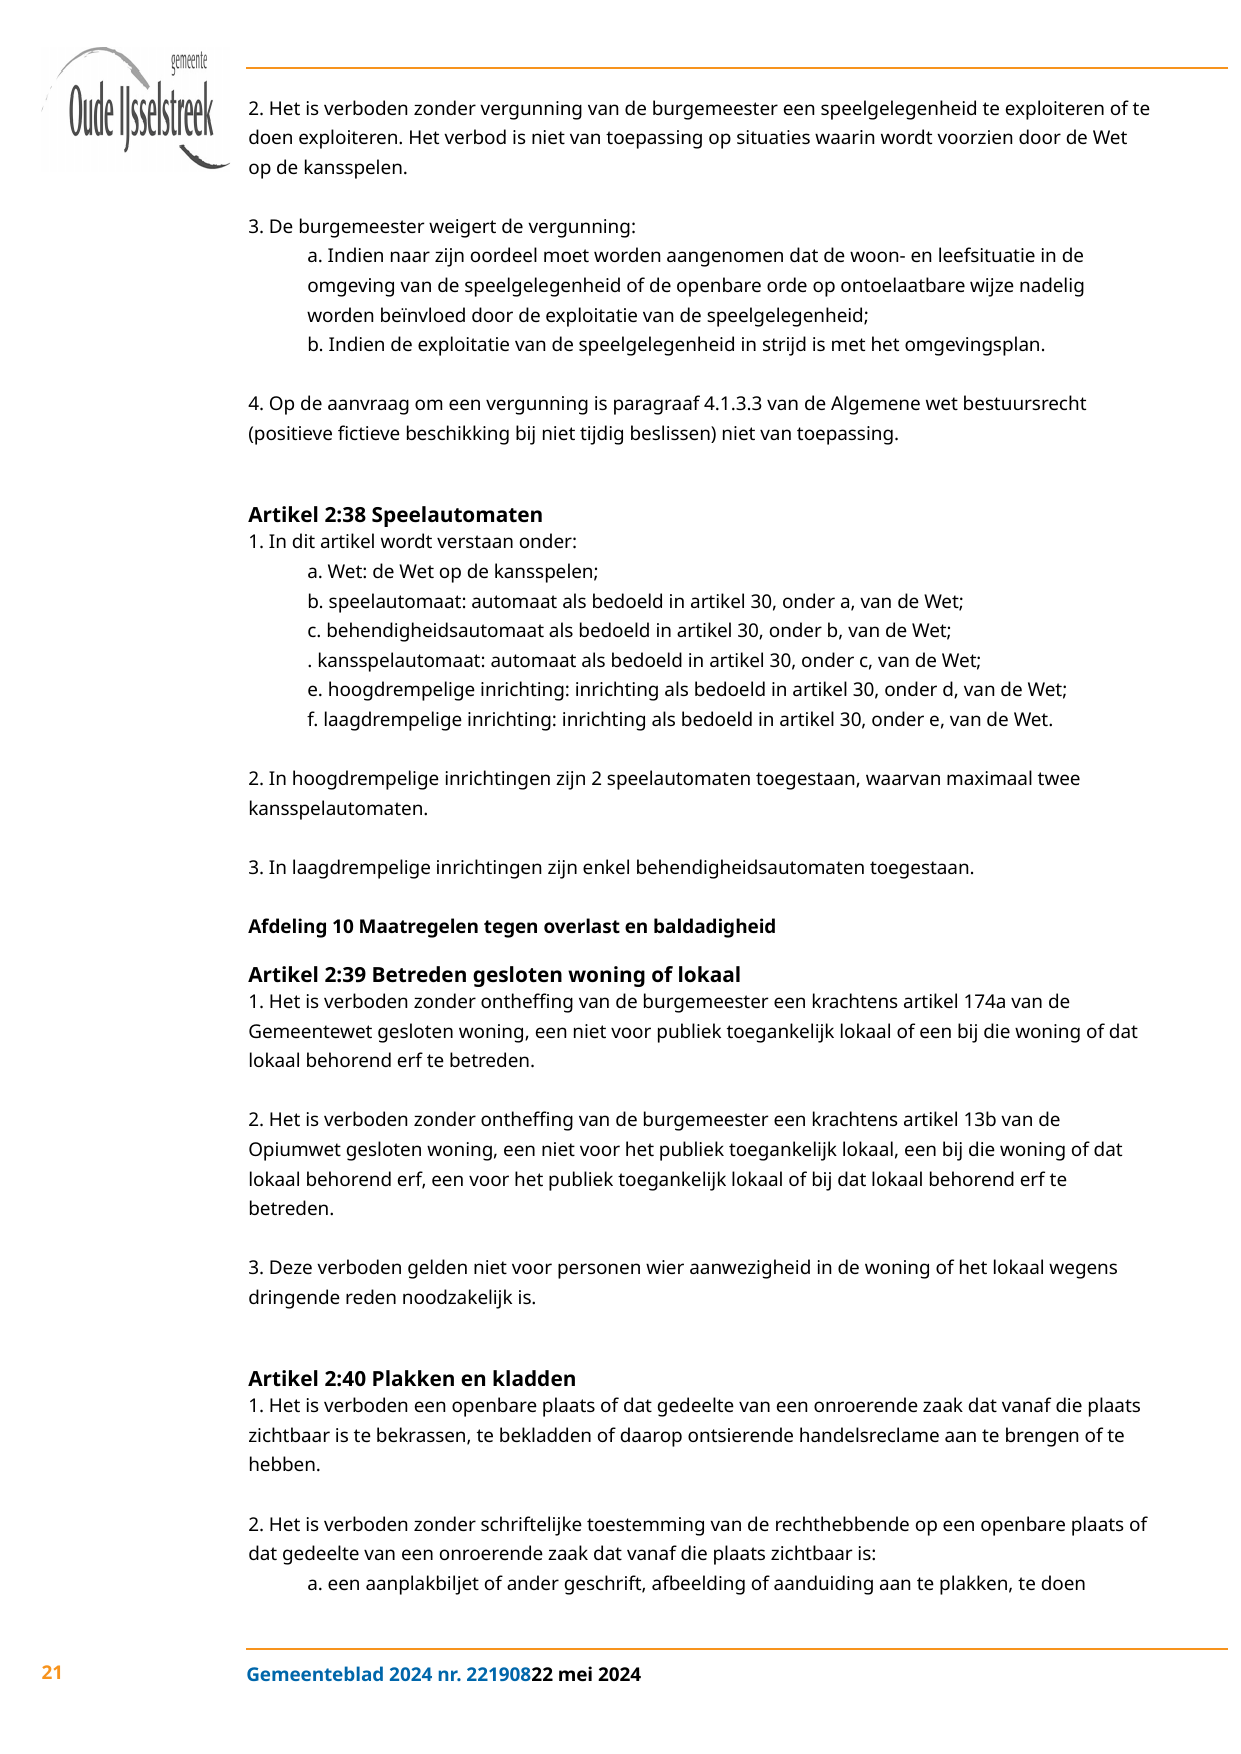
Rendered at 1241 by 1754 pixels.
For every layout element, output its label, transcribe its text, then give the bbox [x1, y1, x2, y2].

list c. behendigheidsautomaat als bedoeld in artikel 30, onder b, van de Wet; [248, 617, 1152, 643]
text 1. Het is verboden zonder ontheffing van de burgemeester een krachtens artikel 174a van de Gemeentewet gesloten woning, een niet voor publiek toegankelijk lokaal of een bij die woning of dat lokaal behorend erf te betreden. [248, 988, 1152, 1073]
list a. een aanplakbiljet of ander geschrift, afbeelding of aanduiding aan te plakken, te doen [248, 1570, 1152, 1596]
text Artikel 2:39 Betreden gesloten woning of lokaal [248, 960, 1152, 988]
list f. laagdrempelige inrichting: inrichting als bedoeld in artikel 30, onder e, van de Wet. [248, 706, 1152, 732]
picture [41, 47, 231, 172]
text 3. De burgemeester weigert de vergunning: [248, 213, 1152, 239]
text Afdeling 10 Maatregelen tegen overlast en baldadigheid [248, 913, 1152, 939]
list a. Indien naar zijn oordeel moet worden aangenomen dat de woon- en leefsituatie in de omgeving van de speelgelegenheid of de openbare orde op ontoelaatbare wijze nadelig worden beïnvloed door de exploitatie van de speelgelegenheid; [248, 243, 1152, 328]
text 2. In hoogdrempelige inrichtingen zijn 2 speelautomaten toegestaan, waarvan maximaal twee kansspelautomaten. [248, 765, 1152, 821]
text 2. Het is verboden zonder schriftelijke toestemming van de rechthebbende op een openbare plaats of dat gedeelte van een onroerende zaak dat vanaf die plaats zichtbaar is: [248, 1511, 1152, 1566]
text 3. Deze verboden gelden niet voor personen wier aanwezigheid in de woning of het lokaal wegens dringende reden noodzakelijk is. [248, 1254, 1152, 1310]
text 2. Het is verboden zonder ontheffing van de burgemeester een krachtens artikel 13b van de Opiumwet gesloten woning, een niet voor het publiek toegankelijk lokaal, een bij die woning of dat lokaal behorend erf, een voor het publiek toegankelijk lokaal of bij dat lokaal behorend erf te betreden. [248, 1107, 1152, 1221]
text 4. Op de aanvraag om een vergunning is paragraaf 4.1.3.3 van de Algemene wet bestuursrecht (positieve fictieve beschikking bij niet tijdig beslissen) niet van toepassing. [248, 391, 1152, 446]
text 1. In dit artikel wordt verstaan onder: [248, 529, 1152, 554]
text Artikel 2:40 Plakken en kladden [248, 1364, 1152, 1392]
text Artikel 2:38 Speelautomaten [248, 500, 1152, 529]
text 3. In laagdrempelige inrichtingen zijn enkel behendigheidsautomaten toegestaan. [248, 854, 1152, 880]
text 1. Het is verboden een openbare plaats of dat gedeelte van een onroerende zaak dat vanaf die plaats zichtbaar is te bekrassen, te bekladden of daarop ontsierende handelsreclame aan te brengen of te hebben. [248, 1392, 1152, 1477]
list b. speelautomaat: automaat als bedoeld in artikel 30, onder a, van de Wet; [248, 588, 1152, 613]
list a. Wet: de Wet op de kansspelen; [248, 558, 1152, 584]
list e. hoogdrempelige inrichting: inrichting als bedoeld in artikel 30, onder d, van de Wet; [248, 677, 1152, 702]
list b. Indien de exploitatie van de speelgelegenheid in strijd is met het omgevingsplan. [248, 331, 1152, 357]
text 2. Het is verboden zonder vergunning van de burgemeester een speelgelegenheid te exploiteren of te doen exploiteren. Het verbod is niet van toepassing op situaties waarin wordt voorzien door de Wet op de kansspelen. [248, 95, 1152, 180]
list . kansspelautomaat: automaat als bedoeld in artikel 30, onder c, van de Wet; [248, 647, 1152, 673]
